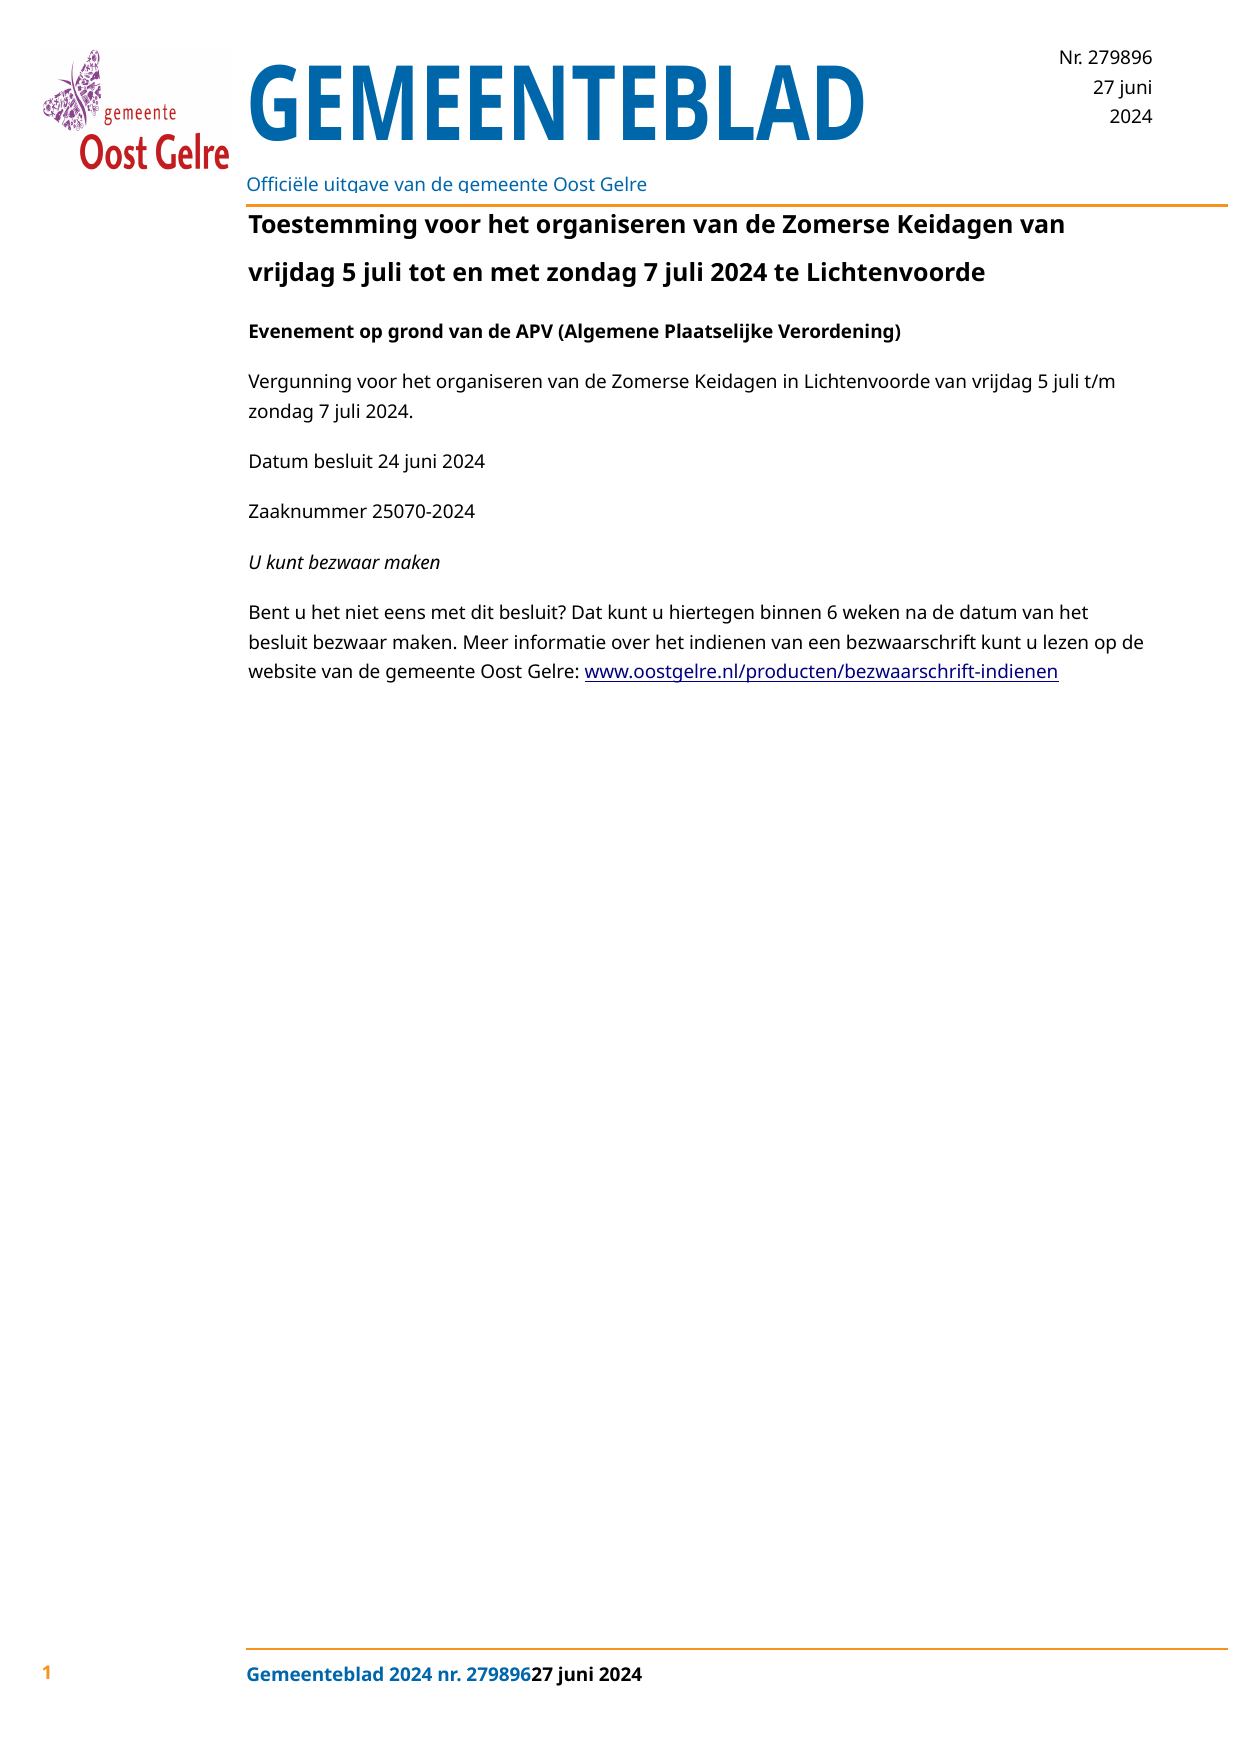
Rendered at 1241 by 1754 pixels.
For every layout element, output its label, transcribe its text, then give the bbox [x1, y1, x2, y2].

text Datum besluit 24 juni 2024 [248, 448, 1152, 474]
text U kunt bezwaar maken [248, 549, 1152, 575]
picture [41, 47, 231, 172]
text Evenement op grond van de APV (Algemene Plaatselijke Verordening) [248, 318, 1152, 344]
text Vergunning voor het organiseren van de Zomerse Keidagen in Lichtenvoorde van vrijdag 5 juli t/m zondag 7 juli 2024. [248, 368, 1152, 424]
text Bent u het niet eens met dit besluit? Dat kunt u hiertegen binnen 6 weken na de datum van het besluit bezwaar maken. Meer informatie over het indienen van een bezwaarschrift kunt u lezen op de website van de gemeente Oost Gelre: www.oostgelre.nl/producten/bezwaarschrift-indienen [248, 599, 1152, 684]
text Toestemming voor het organiseren van de Zomerse Keidagen van vrijdag 5 juli tot en met zondag 7 juli 2024 te Lichtenvoorde [248, 207, 1152, 288]
text Zaaknummer 25070-2024 [248, 499, 1152, 524]
